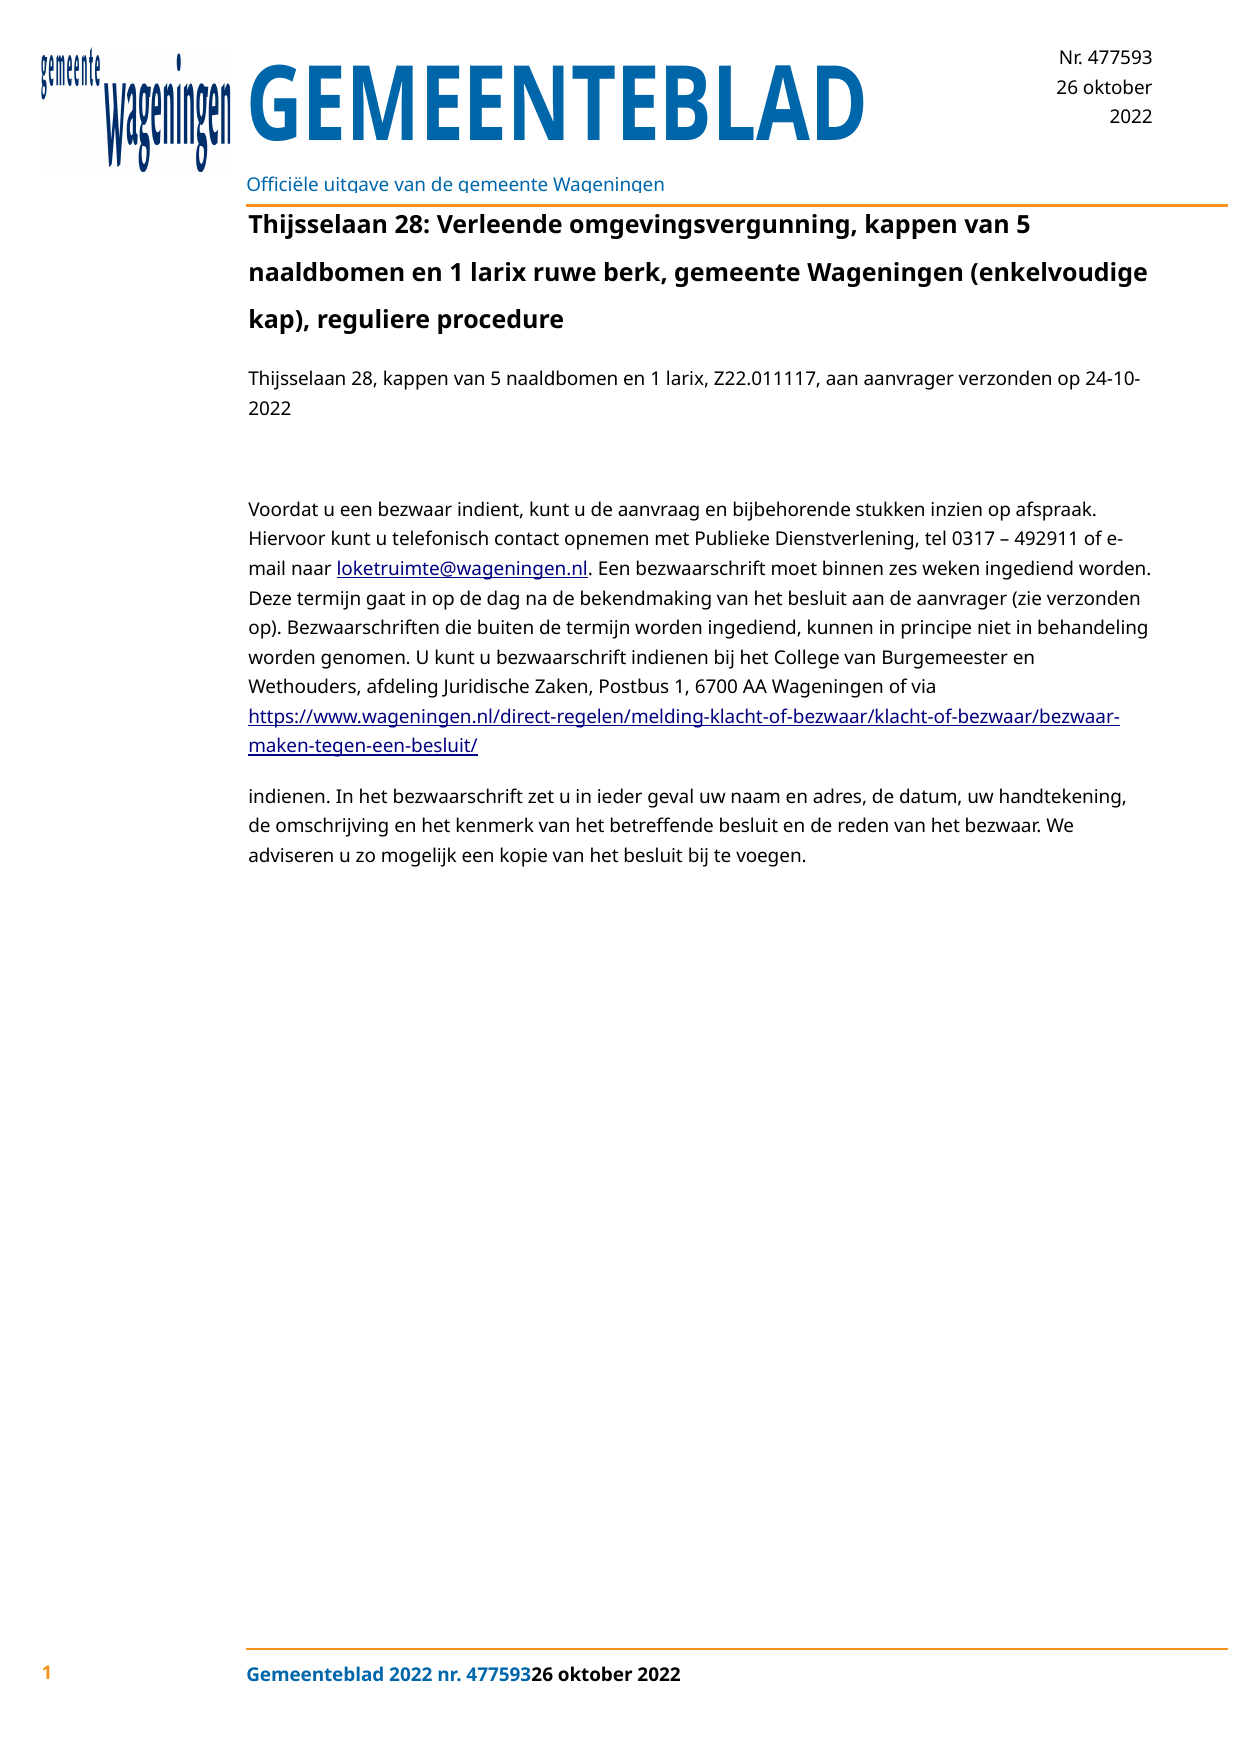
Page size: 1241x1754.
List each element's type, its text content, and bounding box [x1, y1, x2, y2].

text Thijsselaan 28, kappen van 5 naaldbomen en 1 larix, Z22.011117, aan aanvrager verzonden op 24-10-2022 [248, 366, 1152, 421]
text Voordat u een bezwaar indient, kunt u de aanvraag en bijbehorende stukken inzien op afspraak. Hiervoor kunt u telefonisch contact opnemen met Publieke Dienstverlening, tel 0317 – 492911 of e-mail naar loketruimte@wageningen.nl. Een bezwaarschrift moet binnen zes weken ingediend worden. Deze termijn gaat in op de dag na de bekendmaking van het besluit aan de aanvrager (zie verzonden op). Bezwaarschriften die buiten de termijn worden ingediend, kunnen in principe niet in behandeling worden genomen. U kunt u bezwaarschrift indienen bij het College van Burgemeester en Wethouders, afdeling Juridische Zaken, Postbus 1, 6700 AA Wageningen of via https://www.wageningen.nl/direct-regelen/melding-klacht-of-bezwaar/klacht-of-bezwaar/bezwaar-maken-tegen-een-besluit/ [248, 496, 1152, 758]
picture [41, 47, 231, 172]
text indienen. In het bezwaarschrift zet u in ieder geval uw naam en adres, de datum, uw handtekening, de omschrijving en het kenmerk van het betreffende besluit en de reden van het bezwaar. We adviseren u zo mogelijk een kopie van het besluit bij te voegen. [248, 783, 1152, 868]
text Thijsselaan 28: Verleende omgevingsvergunning, kappen van 5 naaldbomen en 1 larix ruwe berk, gemeente Wageningen (enkelvoudige kap), reguliere procedure [248, 207, 1152, 336]
